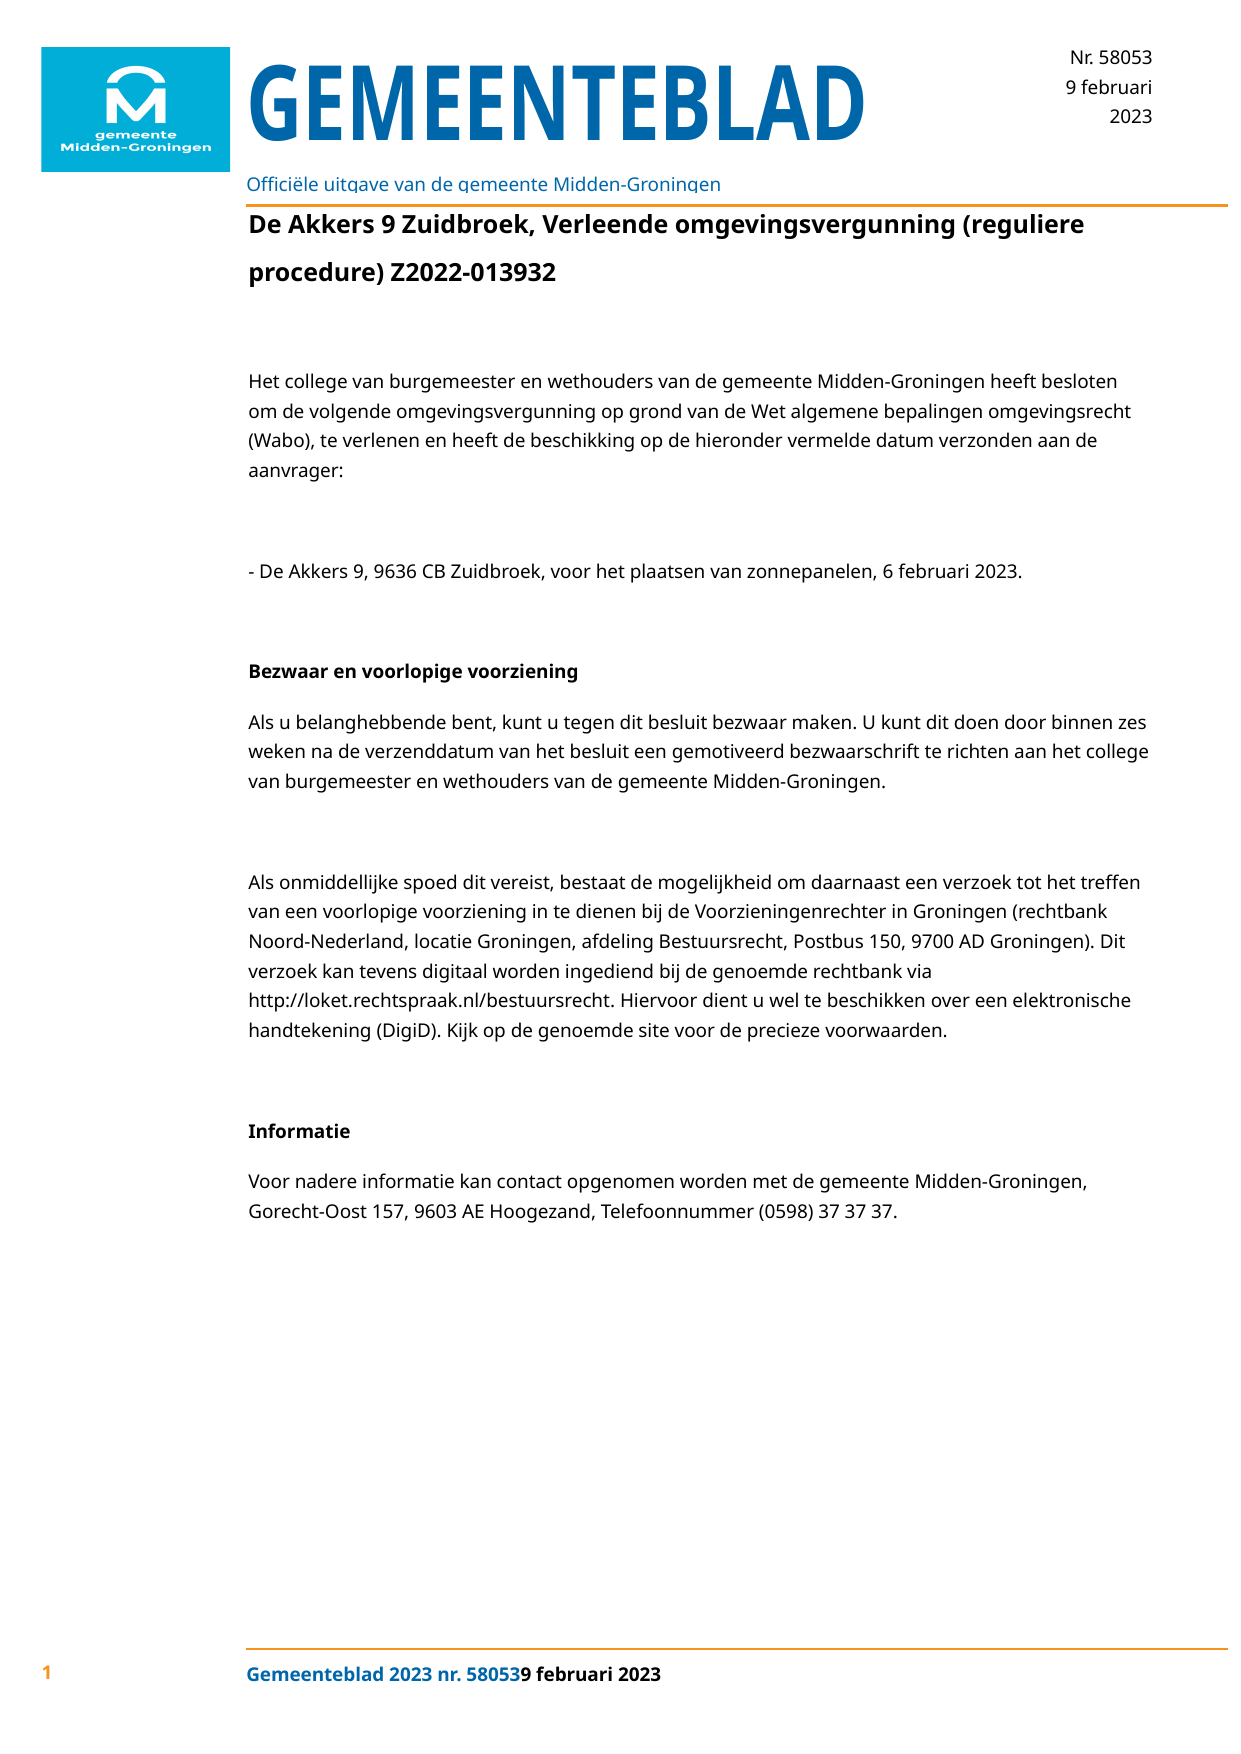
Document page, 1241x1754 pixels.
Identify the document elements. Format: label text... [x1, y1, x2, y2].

text Voor nadere informatie kan contact opgenomen worden met de gemeente Midden-Groningen, Gorecht-Oost 157, 9603 AE Hoogezand, Telefoonnummer (0598) 37 37 37. [248, 1168, 1152, 1224]
text Het college van burgemeester en wethouders van de gemeente Midden-Groningen heeft besloten om de volgende omgevingsvergunning op grond van de Wet algemene bepalingen omgevingsrecht (Wabo), te verlenen en heeft de beschikking op de hieronder vermelde datum verzonden aan de aanvrager: [248, 368, 1152, 483]
text Als u belanghebbende bent, kunt u tegen dit besluit bezwaar maken. U kunt dit doen door binnen zes weken na de verzenddatum van het besluit een gemotiveerd bezwaarschrift te richten aan het college van burgemeester en wethouders van de gemeente Midden-Groningen. [248, 709, 1152, 794]
picture [107, 89, 165, 122]
text Informatie [248, 1118, 1152, 1144]
picture [184, 146, 190, 153]
text - De Akkers 9, 9636 CB Zuidbroek, voor het plaatsen van zonnepanelen, 6 februari 2023. [248, 558, 1152, 584]
text Bezwaar en voorlopige voorziening [248, 659, 1152, 684]
text Als onmiddellijke spoed dit vereist, bestaat de mogelijkheid om daarnaast een verzoek tot het treffen van een voorlopige voorziening in te dienen bij de Voorzieningenrechter in Groningen (rechtbank Noord-Nederland, locatie Groningen, afdeling Bestuursrecht, Postbus 150, 9700 AD Groningen). Dit verzoek kan tevens digitaal worden ingediend bij de genoemde rechtbank via http://loket.rechtspraak.nl/bestuursrecht. Hiervoor dient u wel te beschikken over een elektronische handtekening (DigiD). Kijk op de genoemde site voor de precieze voorwaarden. [248, 869, 1152, 1043]
picture [108, 66, 164, 82]
text De Akkers 9 Zuidbroek, Verleende omgevingsvergunning (reguliere procedure) Z2022-013932 [248, 207, 1152, 288]
